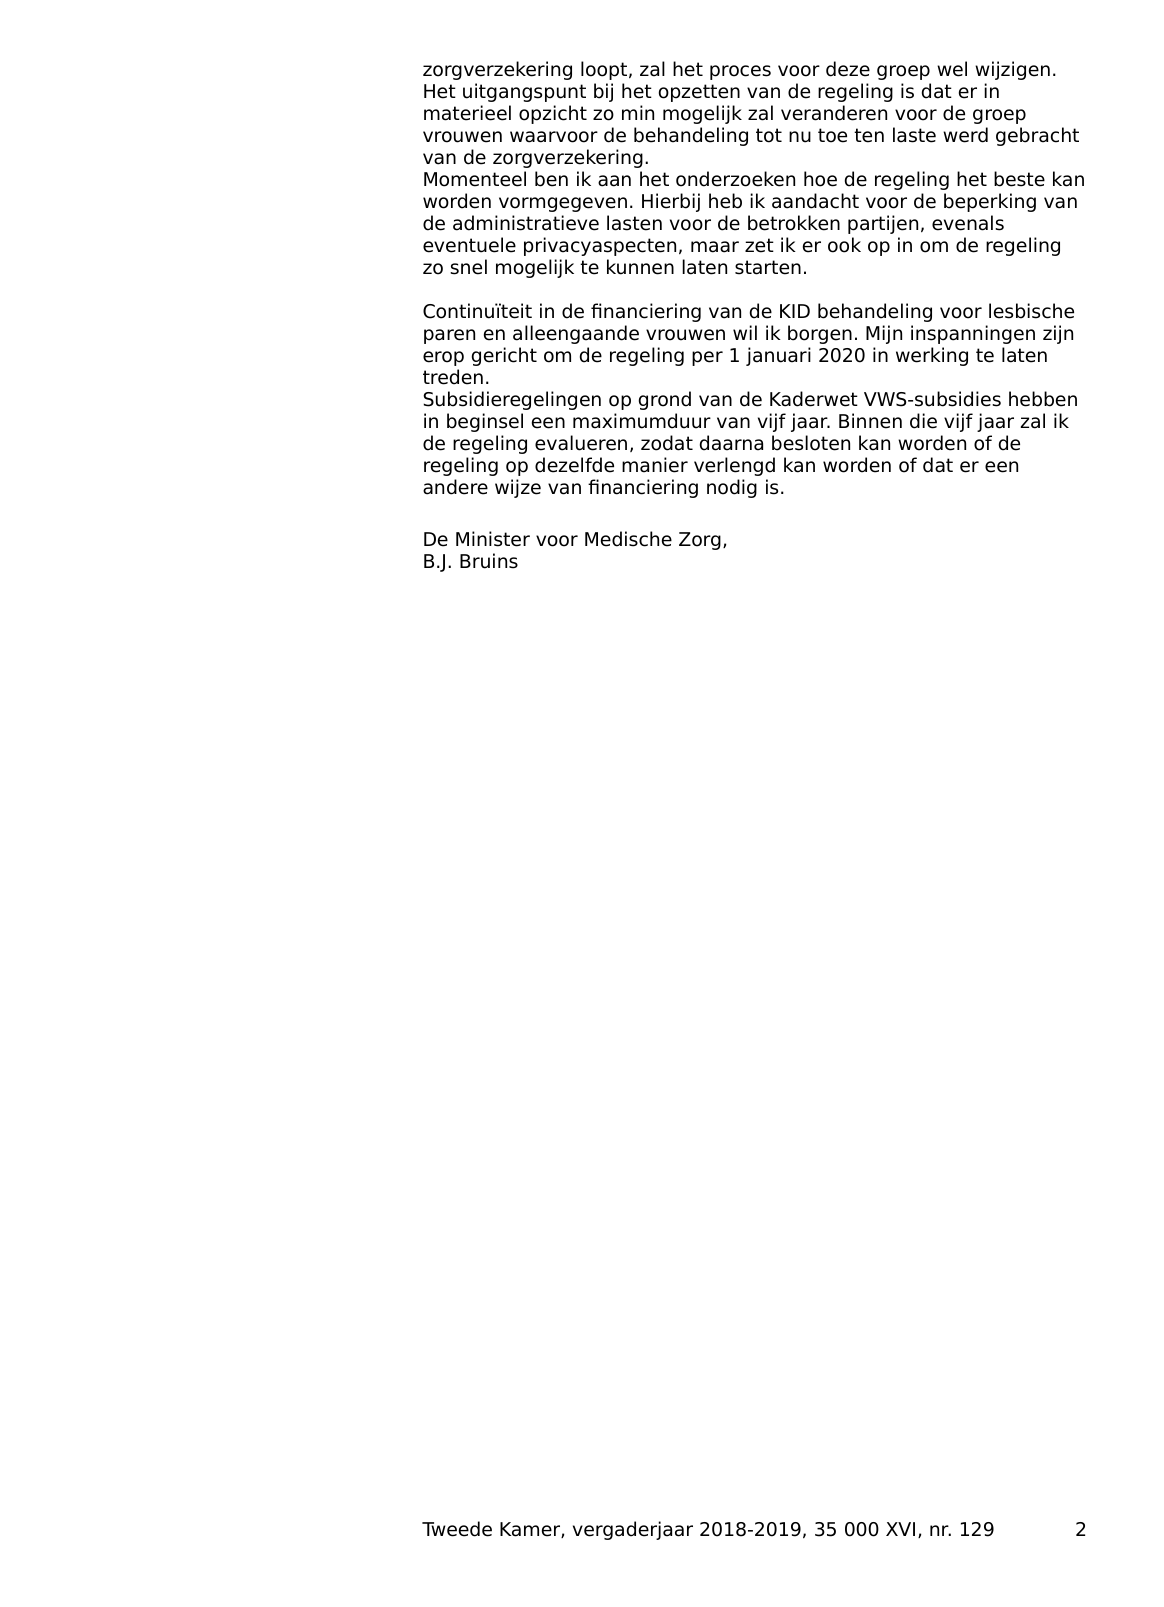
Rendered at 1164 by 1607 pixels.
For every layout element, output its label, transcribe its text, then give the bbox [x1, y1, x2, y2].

text Continuïteit in de financiering van de KID behandeling voor lesbische paren en alleengaande vrouwen wil ik borgen. Mijn inspanningen zijn erop gericht om de regeling per 1 januari 2020 in werking te laten treden. [422, 301, 1087, 389]
text zorgverzekering loopt, zal het proces voor deze groep wel wijzigen. Het uitgangspunt bij het opzetten van de regeling is dat er in materieel opzicht zo min mogelijk zal veranderen voor de groep vrouwen waarvoor de behandeling tot nu toe ten laste werd gebracht van de zorgverzekering. [422, 59, 1087, 169]
text Subsidieregelingen op grond van de Kaderwet VWS-subsidies hebben in beginsel een maximumduur van vijf jaar. Binnen die vijf jaar zal ik de regeling evalueren, zodat daarna besloten kan worden of de regeling op dezelfde manier verlengd kan worden of dat er een andere wijze van financiering nodig is. [422, 389, 1087, 499]
text De Minister voor Medische Zorg, B.J. Bruins [422, 529, 1087, 573]
text Momenteel ben ik aan het onderzoeken hoe de regeling het beste kan worden vormgegeven. Hierbij heb ik aandacht voor de beperking van de administratieve lasten voor de betrokken partijen, evenals eventuele privacyaspecten, maar zet ik er ook op in om de regeling zo snel mogelijk te kunnen laten starten. [422, 169, 1087, 279]
